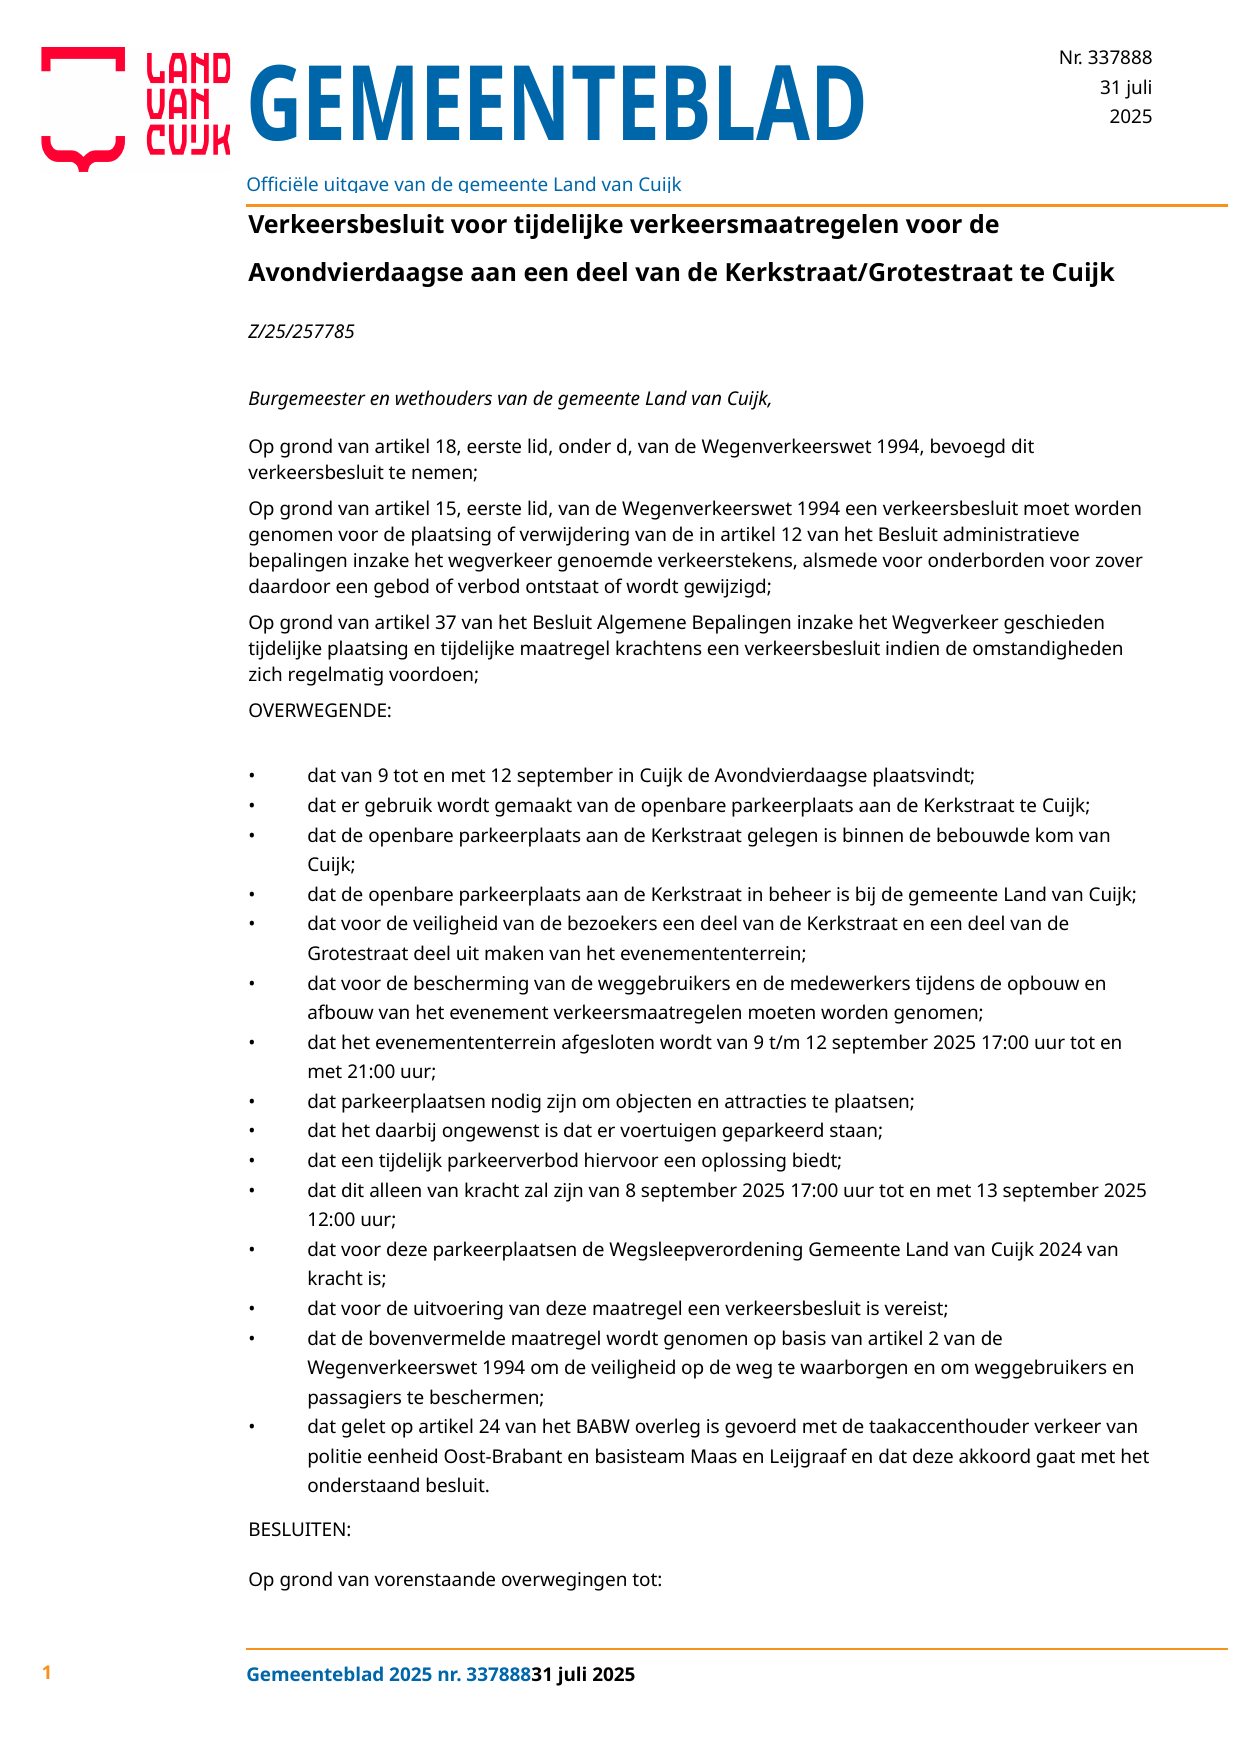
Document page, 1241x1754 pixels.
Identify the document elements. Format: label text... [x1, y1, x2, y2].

list dat er gebruik wordt gemaakt van de openbare parkeerplaats aan de Kerkstraat te Cuijk; [248, 792, 1152, 818]
list dat voor de bescherming van de weggebruikers en de medewerkers tijdens de opbouw en afbouw van het evenement verkeersmaatregelen moeten worden genomen; [248, 970, 1152, 1025]
list dat gelet op artikel 24 van het BABW overleg is gevoerd met de taakaccenthouder verkeer van politie eenheid Oost-Brabant en basisteam Maas en Leijgraaf en dat deze akkoord gaat met het onderstaand besluit. [248, 1413, 1152, 1498]
text Op grond van artikel 37 van het Besluit Algemene Bepalingen inzake het Wegverkeer geschieden tijdelijke plaatsing en tijdelijke maatregel krachtens een verkeersbesluit indien de omstandigheden zich regelmatig voordoen; [248, 609, 1152, 687]
list dat een tijdelijk parkeerverbod hiervoor een oplossing biedt; [248, 1147, 1152, 1173]
list dat de openbare parkeerplaats aan de Kerkstraat gelegen is binnen de bebouwde kom van Cuijk; [248, 822, 1152, 877]
list dat voor de veiligheid van de bezoekers een deel van de Kerkstraat en een deel van de Grotestraat deel uit maken van het evenemententerrein; [248, 911, 1152, 966]
list dat van 9 tot en met 12 september in Cuijk de Avondvierdaagse plaatsvindt; [248, 763, 1152, 788]
text Verkeersbesluit voor tijdelijke verkeersmaatregelen voor de Avondvierdaagse aan een deel van de Kerkstraat/Grotestraat te Cuijk [248, 207, 1152, 288]
list dat voor deze parkeerplaatsen de Wegsleepverordening Gemeente Land van Cuijk 2024 van kracht is; [248, 1236, 1152, 1291]
text OVERWEGENDE: [248, 698, 1152, 723]
picture [41, 47, 231, 172]
list dat parkeerplaatsen nodig zijn om objecten en attracties te plaatsen; [248, 1088, 1152, 1114]
list dat dit alleen van kracht zal zijn van 8 september 2025 17:00 uur tot en met 13 september 2025 12:00 uur; [248, 1177, 1152, 1232]
text Op grond van artikel 18, eerste lid, onder d, van de Wegenverkeerswet 1994, bevoegd dit verkeersbesluit te nemen; [248, 433, 1152, 485]
text BESLUITEN: [248, 1516, 1152, 1542]
list dat het evenemententerrein afgesloten wordt van 9 t/m 12 september 2025 17:00 uur tot en met 21:00 uur; [248, 1029, 1152, 1084]
text Op grond van vorenstaande overwegingen tot: [248, 1566, 1152, 1592]
text Burgemeester en wethouders van de gemeente Land van Cuijk, [248, 386, 1152, 411]
list dat voor de uitvoering van deze maatregel een verkeersbesluit is vereist; [248, 1295, 1152, 1321]
list dat het daarbij ongewenst is dat er voertuigen geparkeerd staan; [248, 1118, 1152, 1143]
list dat de bovenvermelde maatregel wordt genomen op basis van artikel 2 van de Wegenverkeerswet 1994 om de veiligheid op de weg te waarborgen en om weggebruikers en passagiers te beschermen; [248, 1325, 1152, 1409]
text Z/25/257785 [248, 318, 1152, 344]
list dat de openbare parkeerplaats aan de Kerkstraat in beheer is bij de gemeente Land van Cuijk; [248, 881, 1152, 907]
text Op grond van artikel 15, eerste lid, van de Wegenverkeerswet 1994 een verkeersbesluit moet worden genomen voor de plaatsing of verwijdering van de in artikel 12 van het Besluit administratieve bepalingen inzake het wegverkeer genoemde verkeerstekens, alsmede voor onderborden voor zover daardoor een gebod of verbod ontstaat of wordt gewijzigd; [248, 496, 1152, 598]
